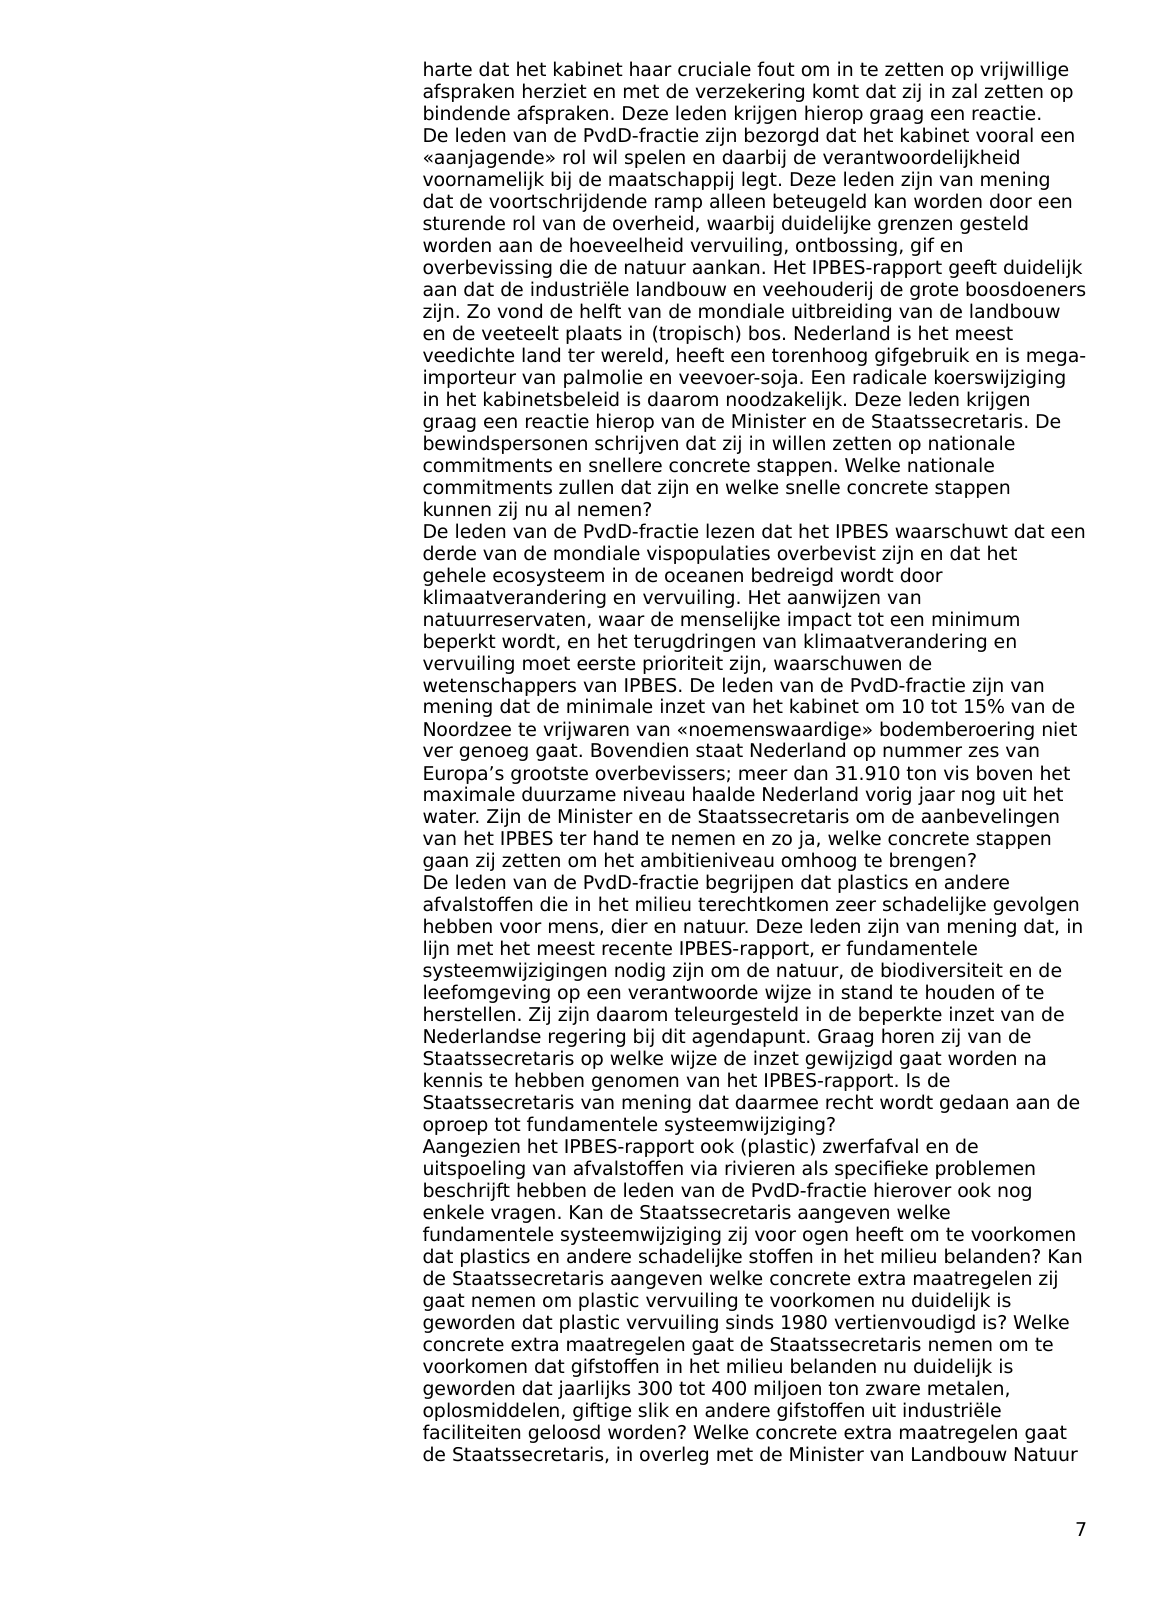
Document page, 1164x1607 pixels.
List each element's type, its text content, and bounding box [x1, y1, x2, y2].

text De leden van de PvdD-fractie lezen dat het IPBES waarschuwt dat een derde van de mondiale vispopulaties overbevist zijn en dat het gehele ecosysteem in de oceanen bedreigd wordt door klimaatverandering en vervuiling. Het aanwijzen van natuurreservaten, waar de menselijke impact tot een minimum beperkt wordt, en het terugdringen van klimaatverandering en vervuiling moet eerste prioriteit zijn, waarschuwen de wetenschappers van IPBES. De leden van de PvdD-fractie zijn van mening dat de minimale inzet van het kabinet om 10 tot 15% van de Noordzee te vrijwaren van «noemenswaardige» bodemberoering niet ver genoeg gaat. Bovendien staat Nederland op nummer zes van Europa’s grootste overbevissers; meer dan 31.910 ton vis boven het maximale duurzame niveau haalde Nederland vorig jaar nog uit het water. Zijn de Minister en de Staatssecretaris om de aanbevelingen van het IPBES ter hand te nemen en zo ja, welke concrete stappen gaan zij zetten om het ambitieniveau omhoog te brengen? [422, 521, 1087, 872]
text De leden van de PvdD-fractie zijn bezorgd dat het kabinet vooral een «aanjagende» rol wil spelen en daarbij de verantwoordelijkheid voornamelijk bij de maatschappij legt. Deze leden zijn van mening dat de voortschrijdende ramp alleen beteugeld kan worden door een sturende rol van de overheid, waarbij duidelijke grenzen gesteld worden aan de hoeveelheid vervuiling, ontbossing, gif en overbevissing die de natuur aankan. Het IPBES-rapport geeft duidelijk aan dat de industriële landbouw en veehouderij de grote boosdoeners zijn. Zo vond de helft van de mondiale uitbreiding van de landbouw en de veeteelt plaats in (tropisch) bos. Nederland is het meest veedichte land ter wereld, heeft een torenhoog gifgebruik en is mega-importeur van palmolie en veevoer-soja. Een radicale koerswijziging in het kabinetsbeleid is daarom noodzakelijk. Deze leden krijgen graag een reactie hierop van de Minister en de Staatssecretaris. De bewindspersonen schrijven dat zij in willen zetten op nationale commitments en snellere concrete stappen. Welke nationale commitments zullen dat zijn en welke snelle concrete stappen kunnen zij nu al nemen? [422, 125, 1087, 521]
text Aangezien het IPBES-rapport ook (plastic) zwerfafval en de uitspoeling van afvalstoffen via rivieren als specifieke problemen beschrijft hebben de leden van de PvdD-fractie hierover ook nog enkele vragen. Kan de Staatssecretaris aangeven welke fundamentele systeemwijziging zij voor ogen heeft om te voorkomen dat plastics en andere schadelijke stoffen in het milieu belanden? Kan de Staatssecretaris aangeven welke concrete extra maatregelen zij gaat nemen om plastic vervuiling te voorkomen nu duidelijk is geworden dat plastic vervuiling sinds 1980 vertienvoudigd is? Welke concrete extra maatregelen gaat de Staatssecretaris nemen om te voorkomen dat gifstoffen in het milieu belanden nu duidelijk is geworden dat jaarlijks 300 tot 400 miljoen ton zware metalen, oplosmiddelen, giftige slik en andere gifstoffen uit industriële faciliteiten geloosd worden? Welke concrete extra maatregelen gaat de Staatssecretaris, in overleg met de Minister van Landbouw Natuur [422, 1136, 1087, 1466]
text De leden van de PvdD-fractie begrijpen dat plastics en andere afvalstoffen die in het milieu terechtkomen zeer schadelijke gevolgen hebben voor mens, dier en natuur. Deze leden zijn van mening dat, in lijn met het meest recente IPBES-rapport, er fundamentele systeemwijzigingen nodig zijn om de natuur, de biodiversiteit en de leefomgeving op een verantwoorde wijze in stand te houden of te herstellen. Zij zijn daarom teleurgesteld in de beperkte inzet van de Nederlandse regering bij dit agendapunt. Graag horen zij van de Staatssecretaris op welke wijze de inzet gewijzigd gaat worden na kennis te hebben genomen van het IPBES-rapport. Is de Staatssecretaris van mening dat daarmee recht wordt gedaan aan de oproep tot fundamentele systeemwijziging? [422, 872, 1087, 1136]
text harte dat het kabinet haar cruciale fout om in te zetten op vrijwillige afspraken herziet en met de verzekering komt dat zij in zal zetten op bindende afspraken. Deze leden krijgen hierop graag een reactie. [422, 59, 1087, 125]
